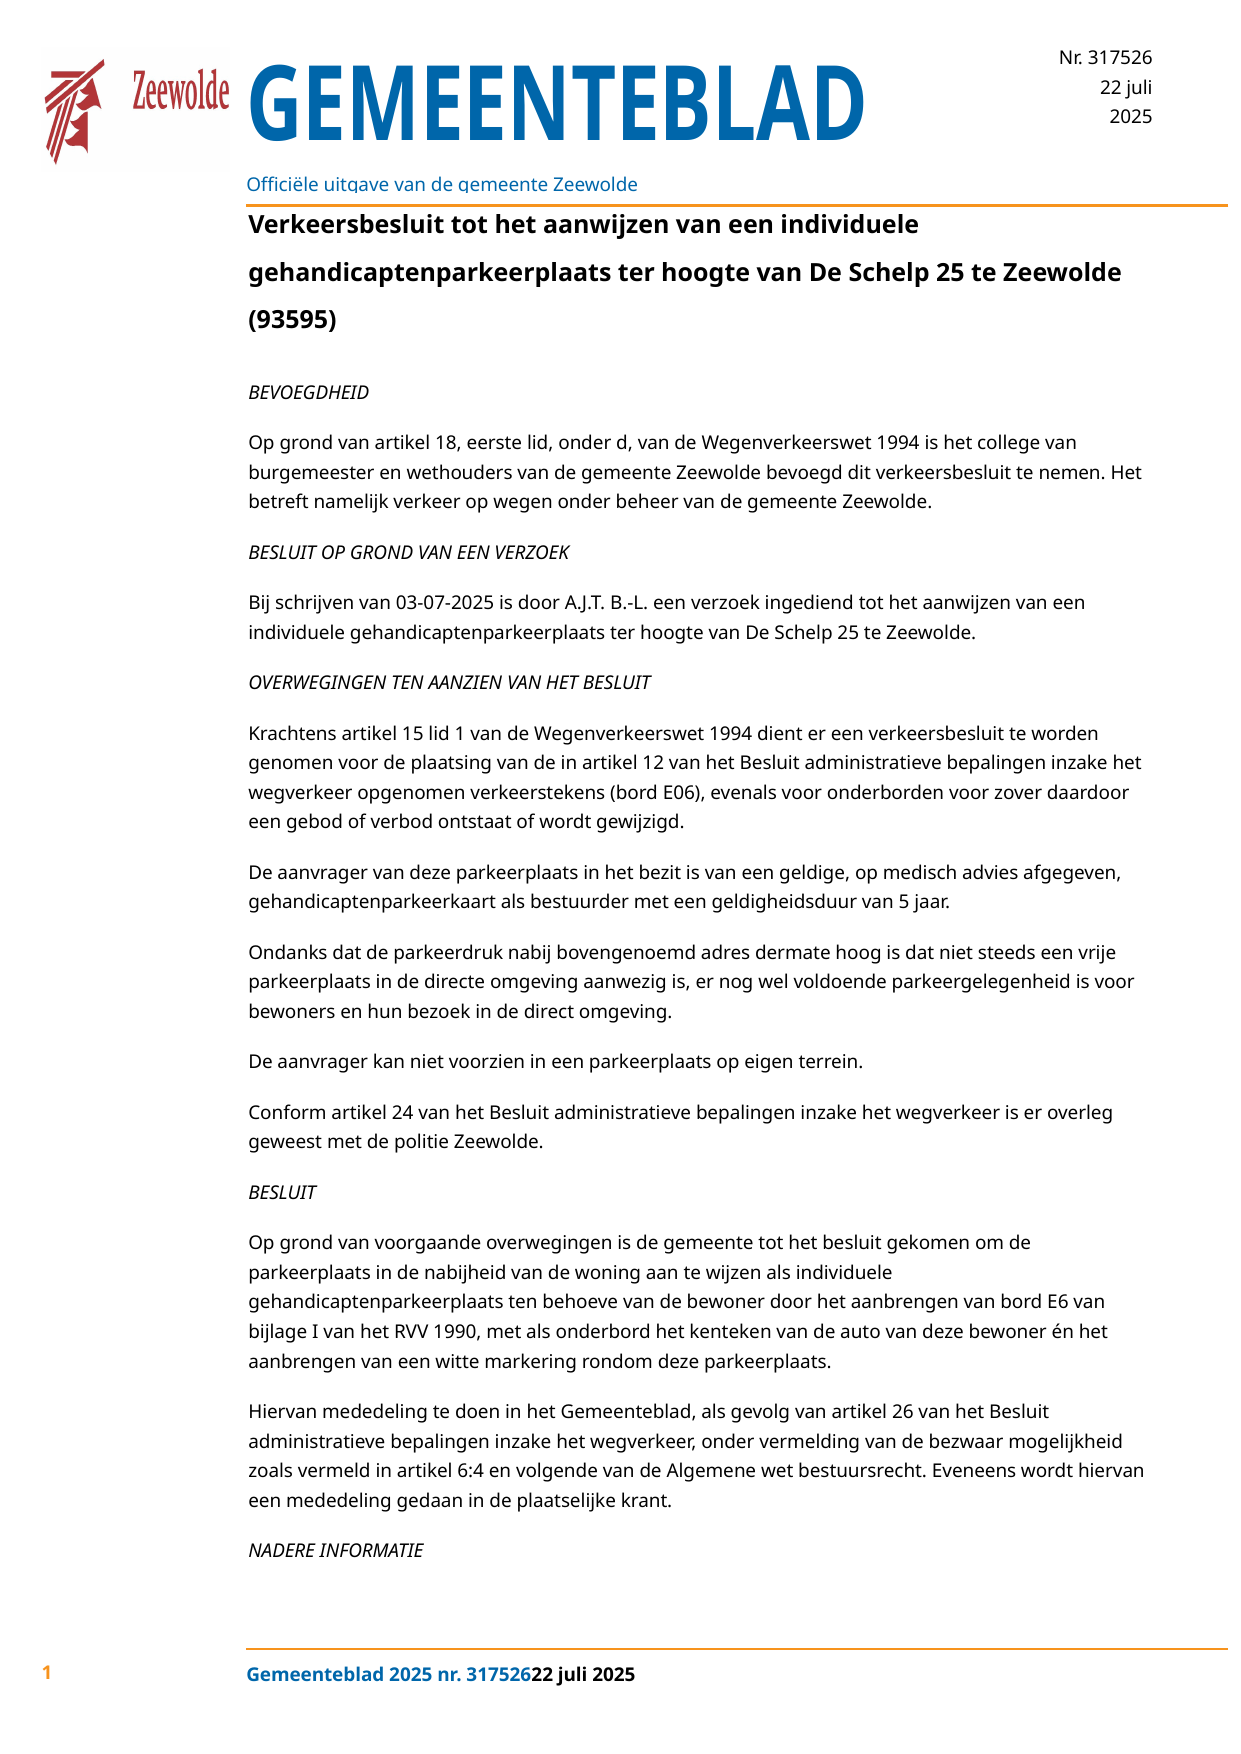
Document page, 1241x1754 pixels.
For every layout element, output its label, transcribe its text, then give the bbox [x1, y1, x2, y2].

text Krachtens artikel 15 lid 1 van de Wegenverkeerswet 1994 dient er een verkeersbesluit te worden genomen voor de plaatsing van de in artikel 12 van het Besluit administratieve bepalingen inzake het wegverkeer opgenomen verkeerstekens (bord E06), evenals voor onderborden voor zover daardoor een gebod of verbod ontstaat of wordt gewijzigd. [248, 720, 1152, 834]
text OVERWEGINGEN TEN AANZIEN VAN HET BESLUIT [248, 669, 1152, 695]
text Ondanks dat de parkeerdruk nabij bovengenoemd adres dermate hoog is dat niet steeds een vrije parkeerplaats in de directe omgeving aanwezig is, er nog wel voldoende parkeergelegenheid is voor bewoners en hun bezoek in de direct omgeving. [248, 939, 1152, 1024]
text BESLUIT [248, 1179, 1152, 1205]
text BESLUIT OP GROND VAN EEN VERZOEK [248, 539, 1152, 565]
picture [41, 47, 231, 172]
text Hiervan mededeling te doen in het Gemeenteblad, als gevolg van artikel 26 van het Besluit administratieve bepalingen inzake het wegverkeer, onder vermelding van de bezwaar mogelijkheid zoals vermeld in artikel 6:4 en volgende van de Algemene wet bestuursrecht. Eveneens wordt hiervan een mededeling gedaan in de plaatselijke krant. [248, 1398, 1152, 1513]
text Op grond van artikel 18, eerste lid, onder d, van de Wegenverkeerswet 1994 is het college van burgemeester en wethouders van de gemeente Zeewolde bevoegd dit verkeersbesluit te nemen. Het betreft namelijk verkeer op wegen onder beheer van de gemeente Zeewolde. [248, 429, 1152, 514]
text NADERE INFORMATIE [248, 1537, 1152, 1563]
text BEVOEGDHEID [248, 379, 1152, 405]
text Conform artikel 24 van het Besluit administratieve bepalingen inzake het wegverkeer is er overleg geweest met de politie Zeewolde. [248, 1099, 1152, 1154]
text Bij schrijven van 03-07-2025 is door A.J.T. B.-L. een verzoek ingediend tot het aanwijzen van een individuele gehandicaptenparkeerplaats ter hoogte van De Schelp 25 te Zeewolde. [248, 589, 1152, 645]
text Verkeersbesluit tot het aanwijzen van een individuele gehandicaptenparkeerplaats ter hoogte van De Schelp 25 te Zeewolde (93595) [248, 207, 1152, 336]
text Op grond van voorgaande overwegingen is de gemeente tot het besluit gekomen om de parkeerplaats in de nabijheid van de woning aan te wijzen als individuele gehandicaptenparkeerplaats ten behoeve van de bewoner door het aanbrengen van bord E6 van bijlage I van het RVV 1990, met als onderbord het kenteken van de auto van deze bewoner én het aanbrengen van een witte markering rondom deze parkeerplaats. [248, 1229, 1152, 1374]
text De aanvrager kan niet voorzien in een parkeerplaats op eigen terrein. [248, 1049, 1152, 1074]
text De aanvrager van deze parkeerplaats in het bezit is van een geldige, op medisch advies afgegeven, gehandicaptenparkeerkaart als bestuurder met een geldigheidsduur van 5 jaar. [248, 859, 1152, 914]
